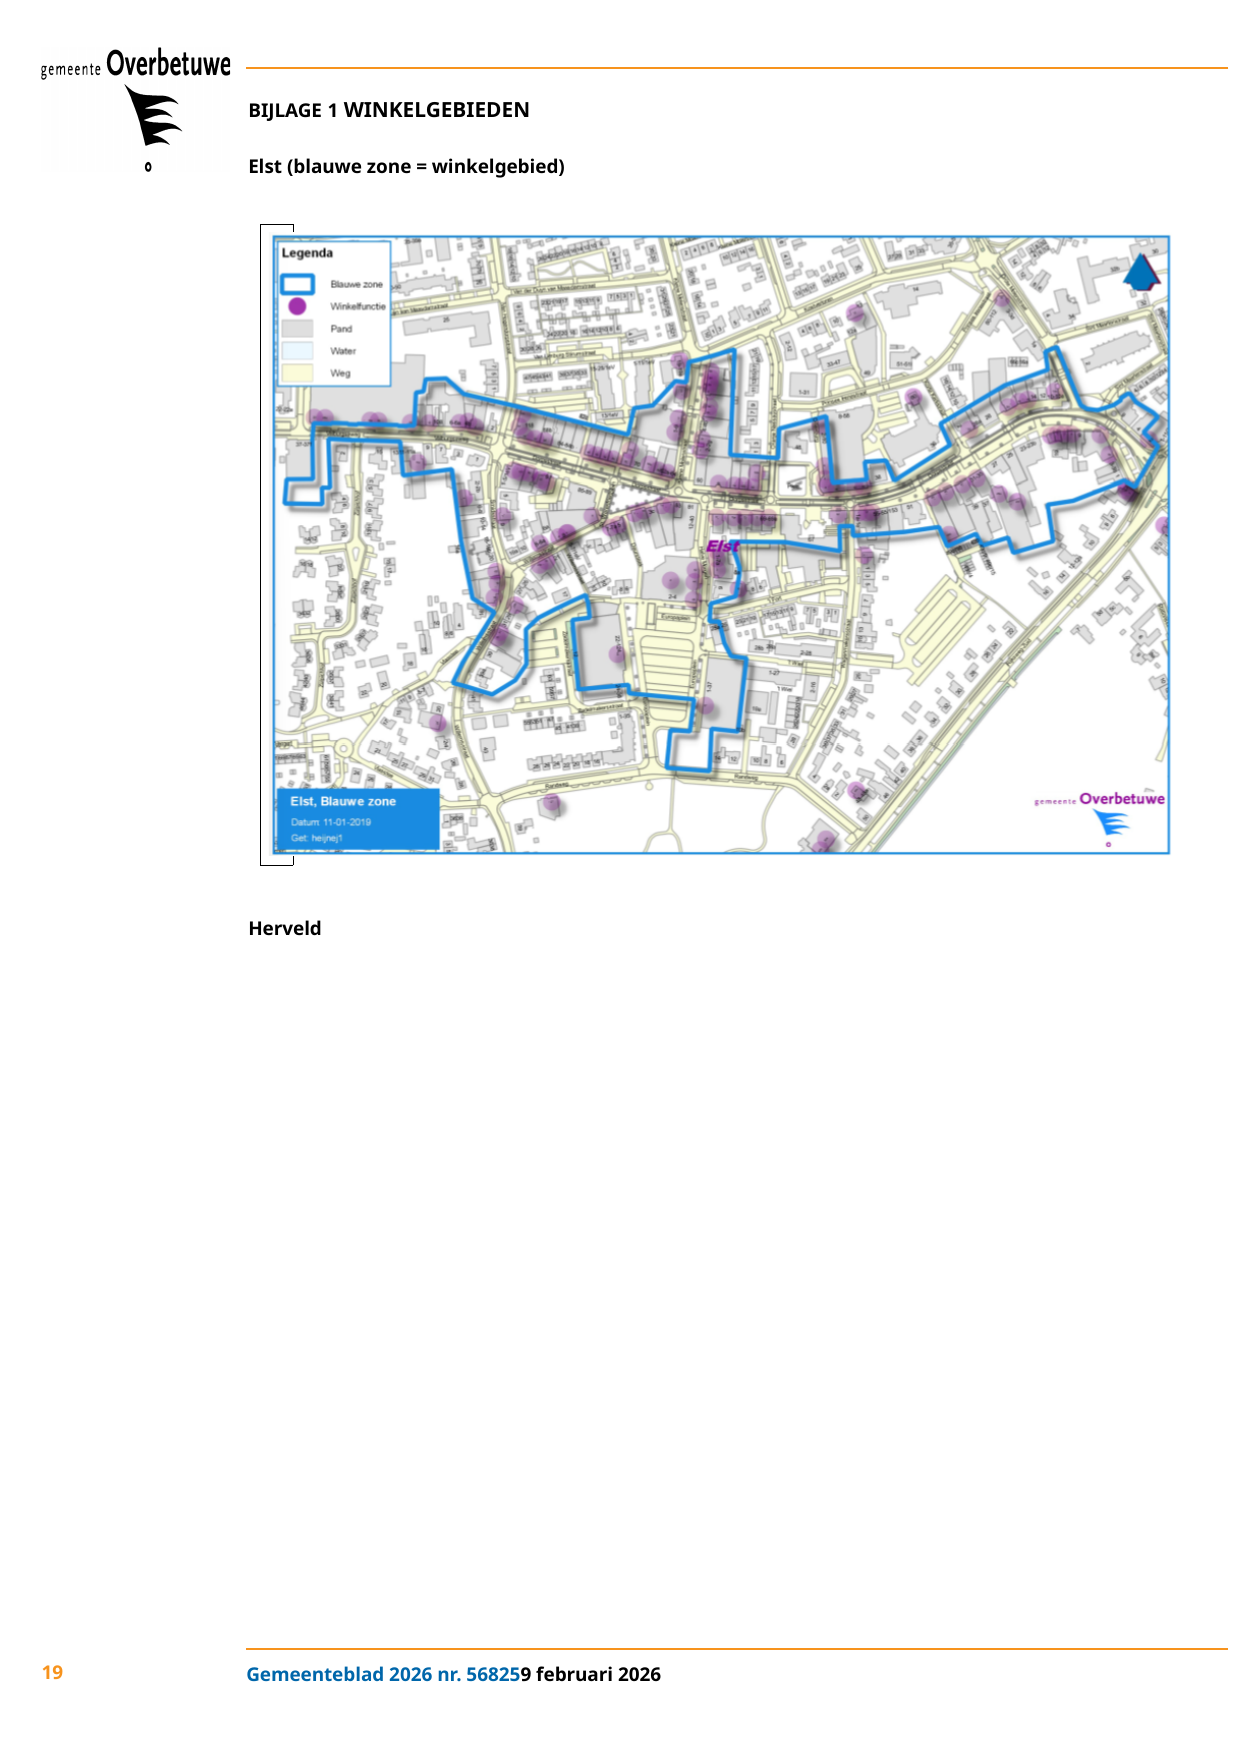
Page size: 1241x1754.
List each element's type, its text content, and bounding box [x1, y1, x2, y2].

picture [268, 232, 1173, 856]
text Herveld [248, 916, 1152, 941]
picture [41, 47, 231, 172]
text BIJLAGE 1 WINKELGEBIEDEN [248, 95, 1152, 123]
text Elst (blauwe zone = winkelgebied) [248, 153, 1152, 179]
